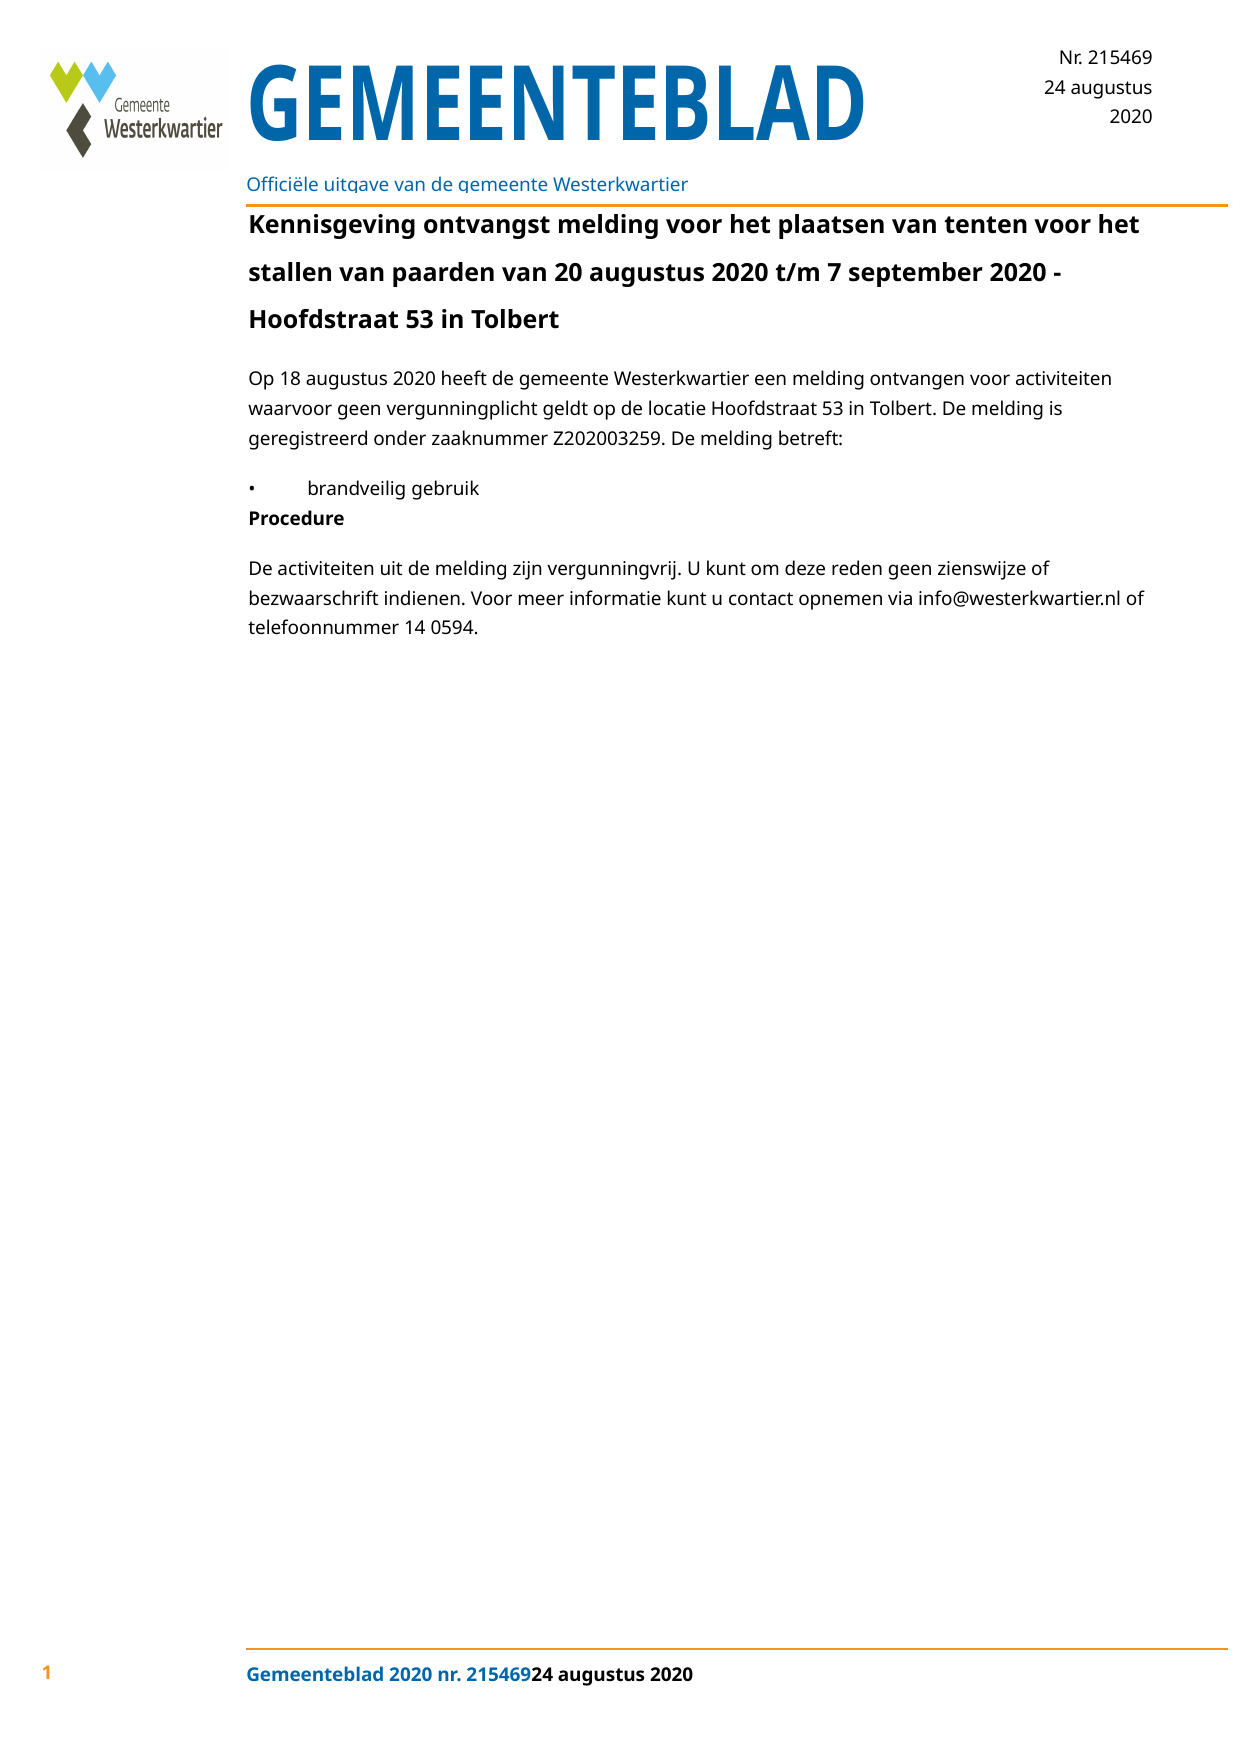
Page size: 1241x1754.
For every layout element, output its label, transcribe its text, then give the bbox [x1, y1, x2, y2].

text Procedure [248, 505, 1152, 530]
text De activiteiten uit de melding zijn vergunningvrij. U kunt om deze reden geen zienswijze of bezwaarschrift indienen. Voor meer informatie kunt u contact opnemen via info@westerkwartier.nl of telefoonnummer 14 0594. [248, 555, 1152, 640]
list brandveilig gebruik [248, 475, 1152, 501]
text Op 18 augustus 2020 heeft de gemeente Westerkwartier een melding ontvangen voor activiteiten waarvoor geen vergunningplicht geldt op de locatie Hoofdstraat 53 in Tolbert. De melding is geregistreerd onder zaaknummer Z202003259. De melding betreft: [248, 366, 1152, 450]
picture [41, 47, 231, 172]
text Kennisgeving ontvangst melding voor het plaatsen van tenten voor het stallen van paarden van 20 augustus 2020 t/m 7 september 2020 - Hoofdstraat 53 in Tolbert [248, 207, 1152, 336]
